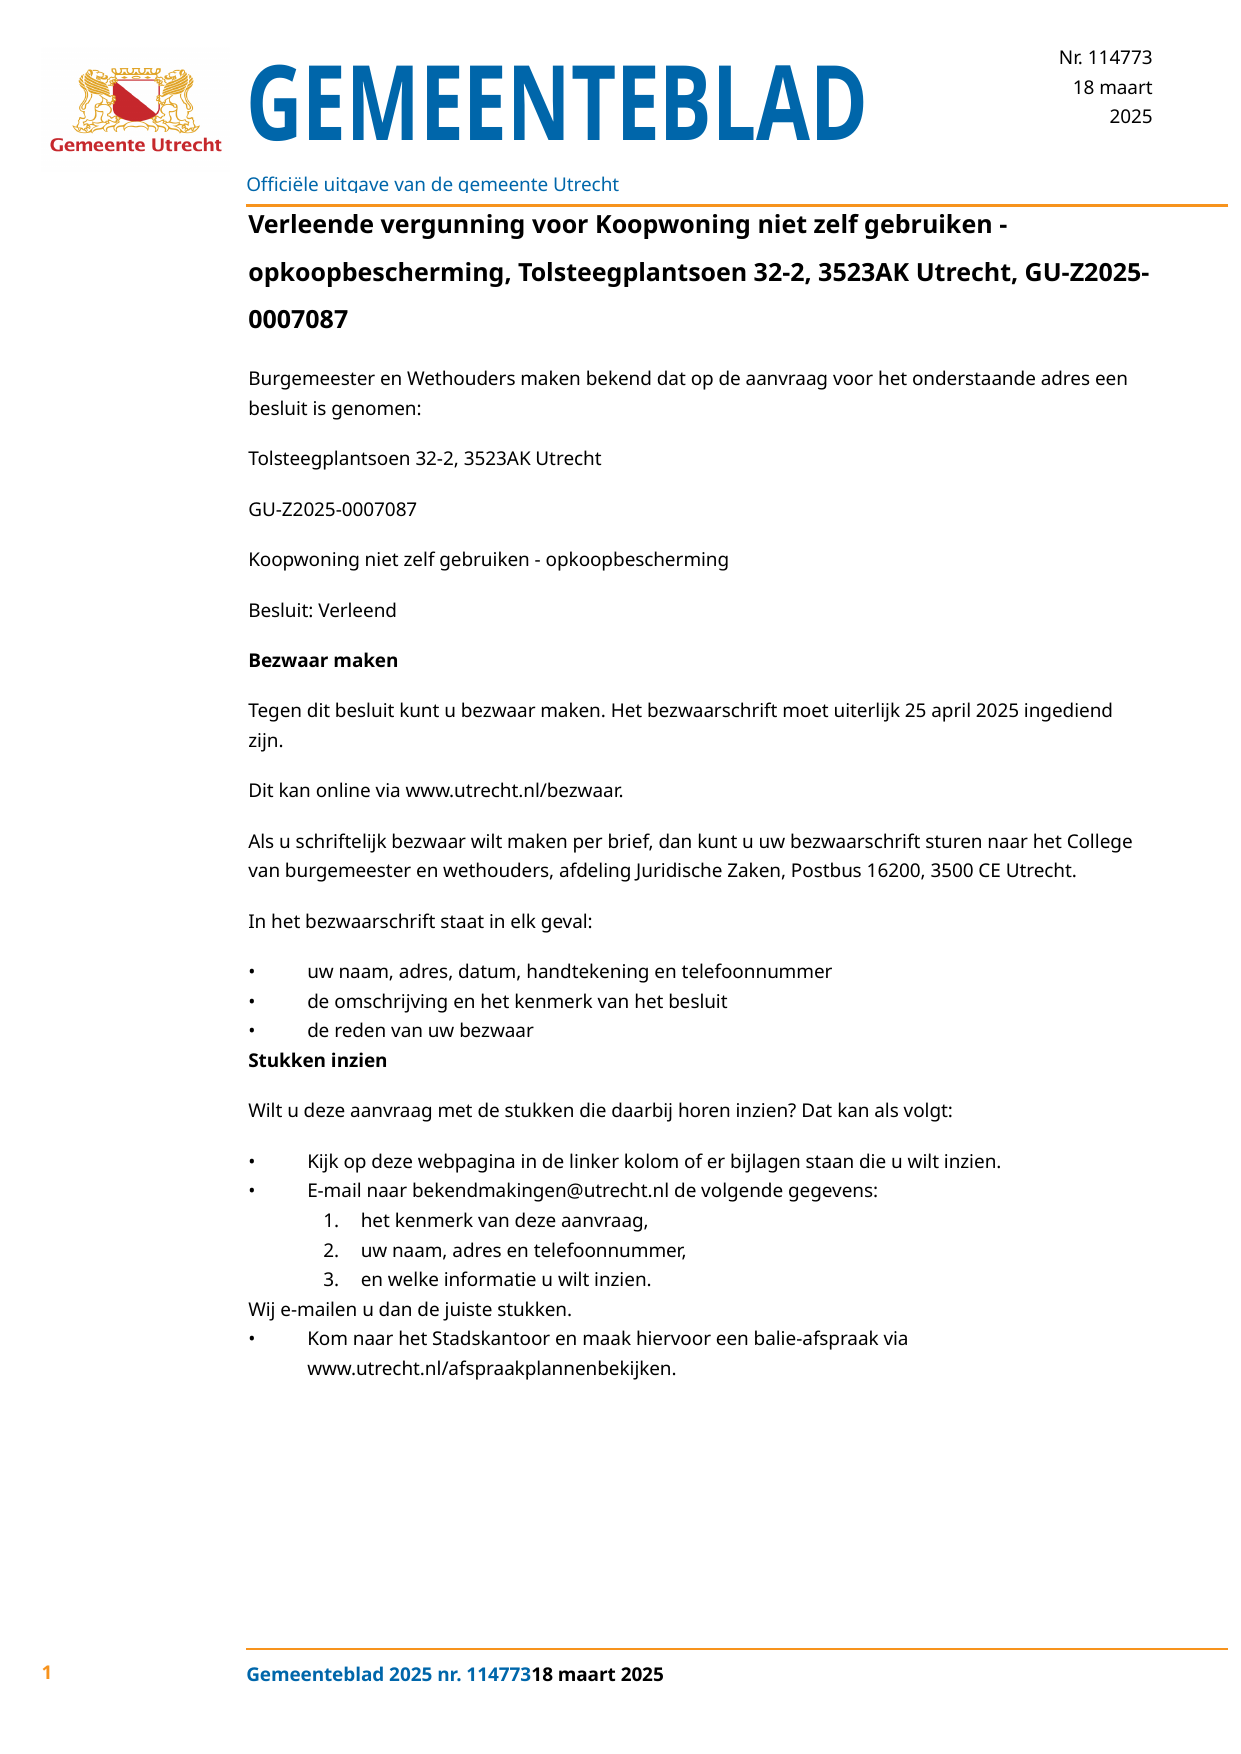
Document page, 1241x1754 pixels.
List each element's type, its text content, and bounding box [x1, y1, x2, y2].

list uw naam, adres, datum, handtekening en telefoonnummer [248, 958, 1152, 984]
picture [41, 47, 231, 172]
list E-mail naar bekendmakingen@utrecht.nl de volgende gegevens: [248, 1178, 1152, 1203]
text Burgemeester en Wethouders maken bekend dat op de aanvraag voor het onderstaande adres een besluit is genomen: [248, 366, 1152, 421]
text Bezwaar maken [248, 647, 1152, 673]
list Kijk op deze webpagina in de linker kolom of er bijlagen staan die u wilt inzien. [248, 1148, 1152, 1174]
text Verleende vergunning voor Koopwoning niet zelf gebruiken - opkoopbescherming, Tolsteegplantsoen 32-2, 3523AK Utrecht, GU-Z2025-0007087 [248, 207, 1152, 336]
text Stukken inzien [248, 1047, 1152, 1073]
list en welke informatie u wilt inzien. [323, 1266, 1152, 1292]
text In het bezwaarschrift staat in elk geval: [248, 908, 1152, 934]
text Dit kan online via www.utrecht.nl/bezwaar. [248, 778, 1152, 803]
text Koopwoning niet zelf gebruiken - opkoopbescherming [248, 546, 1152, 572]
text GU-Z2025-0007087 [248, 496, 1152, 522]
text Als u schriftelijk bezwaar wilt maken per brief, dan kunt u uw bezwaarschrift sturen naar het College van burgemeester en wethouders, afdeling Juridische Zaken, Postbus 16200, 3500 CE Utrecht. [248, 828, 1152, 883]
text Wilt u deze aanvraag met de stukken die daarbij horen inzien? Dat kan als volgt: [248, 1098, 1152, 1123]
text Wij e-mailen u dan de juiste stukken. [248, 1296, 1152, 1322]
list uw naam, adres en telefoonnummer, [323, 1237, 1152, 1262]
list Kom naar het Stadskantoor en maak hiervoor een balie-afspraak via www.utrecht.nl/afspraakplannenbekijken. [248, 1326, 1152, 1381]
list het kenmerk van deze aanvraag, [323, 1207, 1152, 1233]
text Tolsteegplantsoen 32-2, 3523AK Utrecht [248, 446, 1152, 471]
list de reden van uw bezwaar [248, 1018, 1152, 1043]
text Tegen dit besluit kunt u bezwaar maken. Het bezwaarschrift moet uiterlijk 25 april 2025 ingediend zijn. [248, 698, 1152, 753]
text Besluit: Verleend [248, 597, 1152, 622]
list de omschrijving en het kenmerk van het besluit [248, 988, 1152, 1014]
